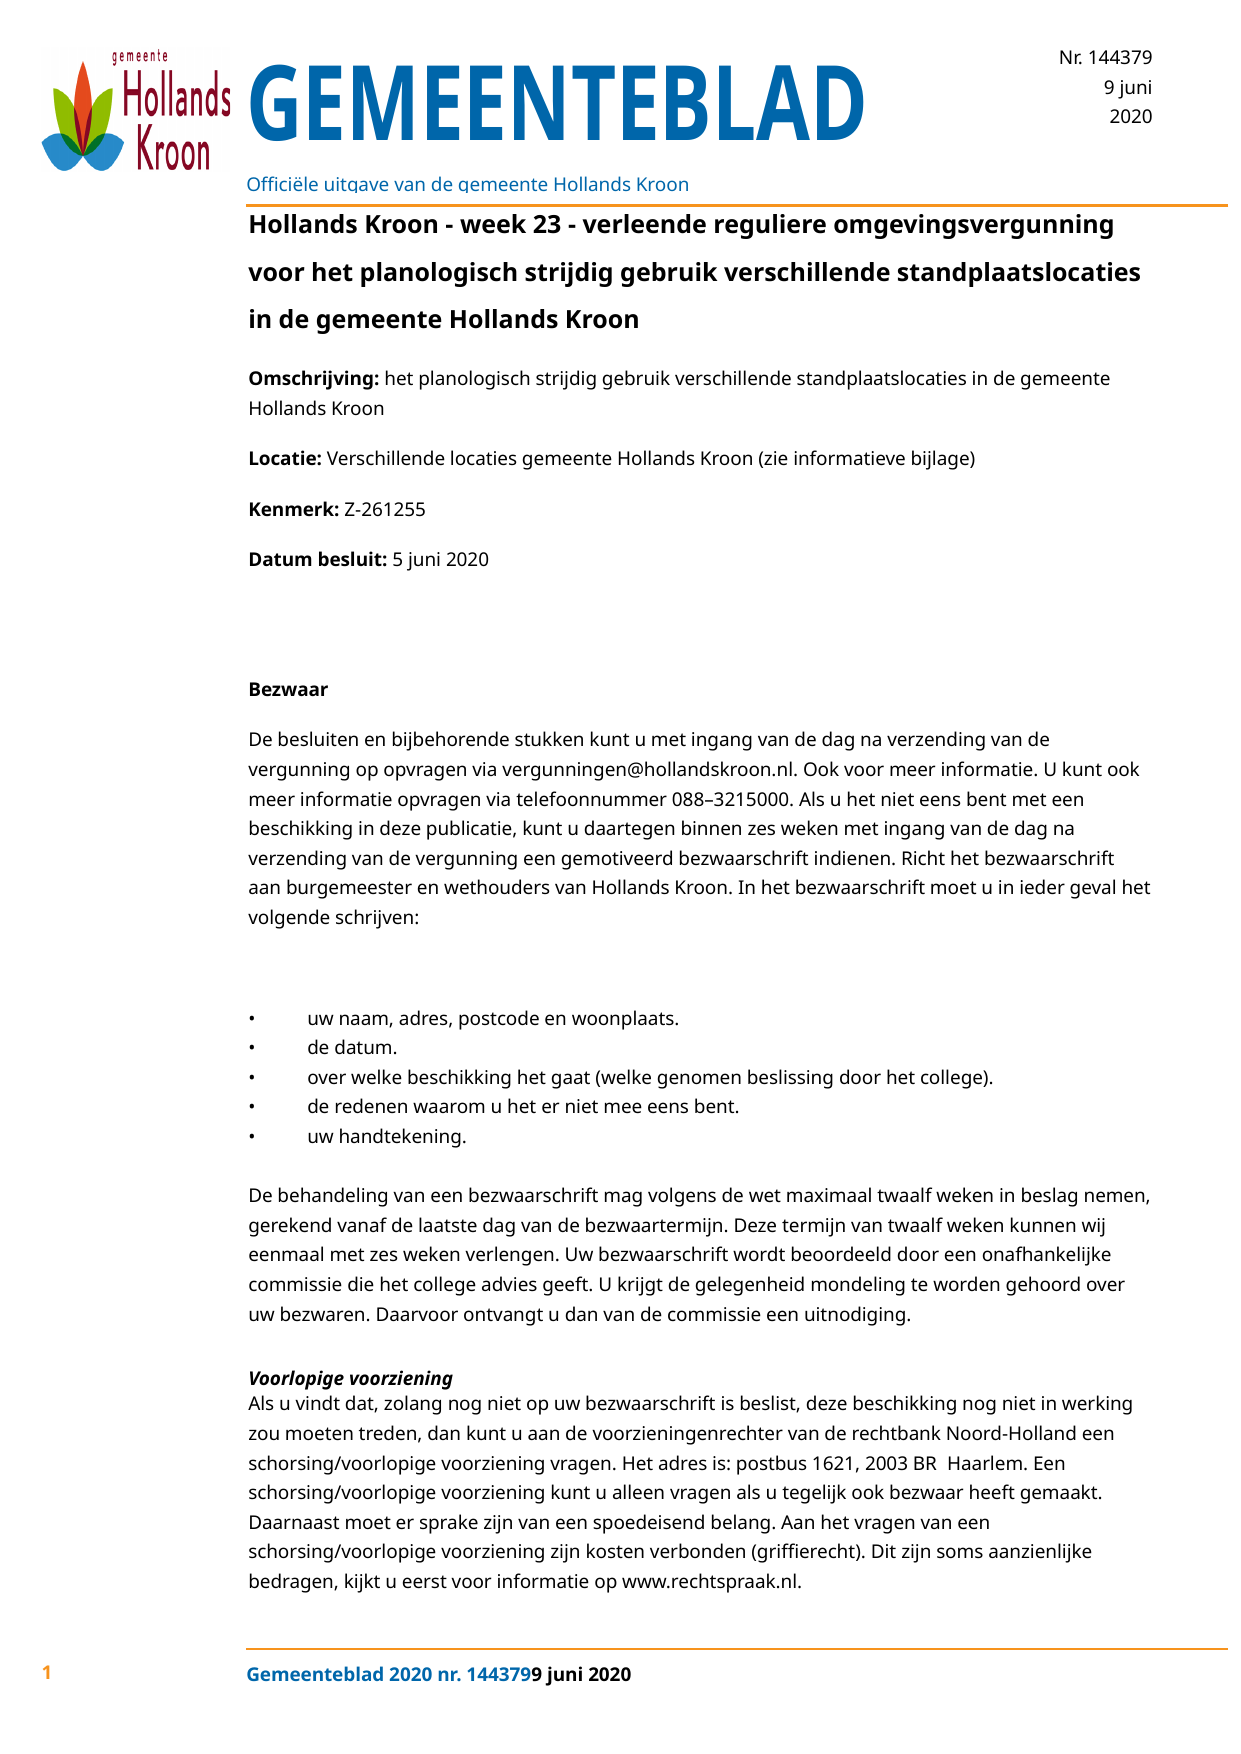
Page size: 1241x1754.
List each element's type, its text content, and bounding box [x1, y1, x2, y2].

text Als u vindt dat, zolang nog niet op uw bezwaarschrift is beslist, deze beschikking nog niet in werking zou moeten treden, dan kunt u aan de voorzieningenrechter van de rechtbank Noord-Holland een schorsing/voorlopige voorziening vragen. Het adres is: postbus 1621, 2003 BR Haarlem. Een schorsing/voorlopige voorziening kunt u alleen vragen als u tegelijk ook bezwaar heeft gemaakt. Daarnaast moet er sprake zijn van een spoedeisend belang. Aan het vragen van een schorsing/voorlopige voorziening zijn kosten verbonden (griffierecht). Dit zijn soms aanzienlijke bedragen, kijkt u eerst voor informatie op www.rechtspraak.nl. [248, 1391, 1152, 1594]
text Bezwaar [248, 676, 1152, 702]
table_header Datum besluit: 5 juni 2020 [248, 546, 700, 572]
text Locatie: Verschillende locaties gemeente Hollands Kroon (zie informatieve bijlage) [248, 446, 1152, 471]
text Voorlopige voorziening [248, 1365, 1152, 1391]
table_header [700, 546, 1152, 572]
text De behandeling van een bezwaarschrift mag volgens de wet maximaal twaalf weken in beslag nemen, gerekend vanaf de laatste dag van de bezwaartermijn. Deze termijn van twaalf weken kunnen wij eenmaal met zes weken verlengen. Uw bezwaarschrift wordt beoordeeld door een onafhankelijke commissie die het college advies geeft. U krijgt de gelegenheid mondeling te worden gehoord over uw bezwaren. Daarvoor ontvangt u dan van de commissie een uitnodiging. [248, 1182, 1152, 1327]
text Kenmerk: Z-261255 [248, 496, 1152, 522]
text Hollands Kroon - week 23 - verleende reguliere omgevingsvergunning voor het planologisch strijdig gebruik verschillende standplaatslocaties in de gemeente Hollands Kroon [248, 207, 1152, 336]
list de redenen waarom u het er niet mee eens bent. [248, 1094, 1152, 1119]
list uw naam, adres, postcode en woonplaats. [248, 1005, 1152, 1031]
list uw handtekening. [248, 1123, 1152, 1149]
list over welke beschikking het gaat (welke genomen beslissing door het college). [248, 1064, 1152, 1090]
text De besluiten en bijbehorende stukken kunt u met ingang van de dag na verzending van de vergunning op opvragen via vergunningen@hollandskroon.nl. Ook voor meer informatie. U kunt ook meer informatie opvragen via telefoonnummer 088–3215000. Als u het niet eens bent met een beschikking in deze publicatie, kunt u daartegen binnen zes weken met ingang van de dag na verzending van de vergunning een gemotiveerd bezwaarschrift indienen. Richt het bezwaarschrift aan burgemeester en wethouders van Hollands Kroon. In het bezwaarschrift moet u in ieder geval het volgende schrijven: [248, 727, 1152, 930]
text Omschrijving: het planologisch strijdig gebruik verschillende standplaatslocaties in de gemeente Hollands Kroon [248, 366, 1152, 421]
picture [41, 47, 231, 172]
list de datum. [248, 1034, 1152, 1060]
